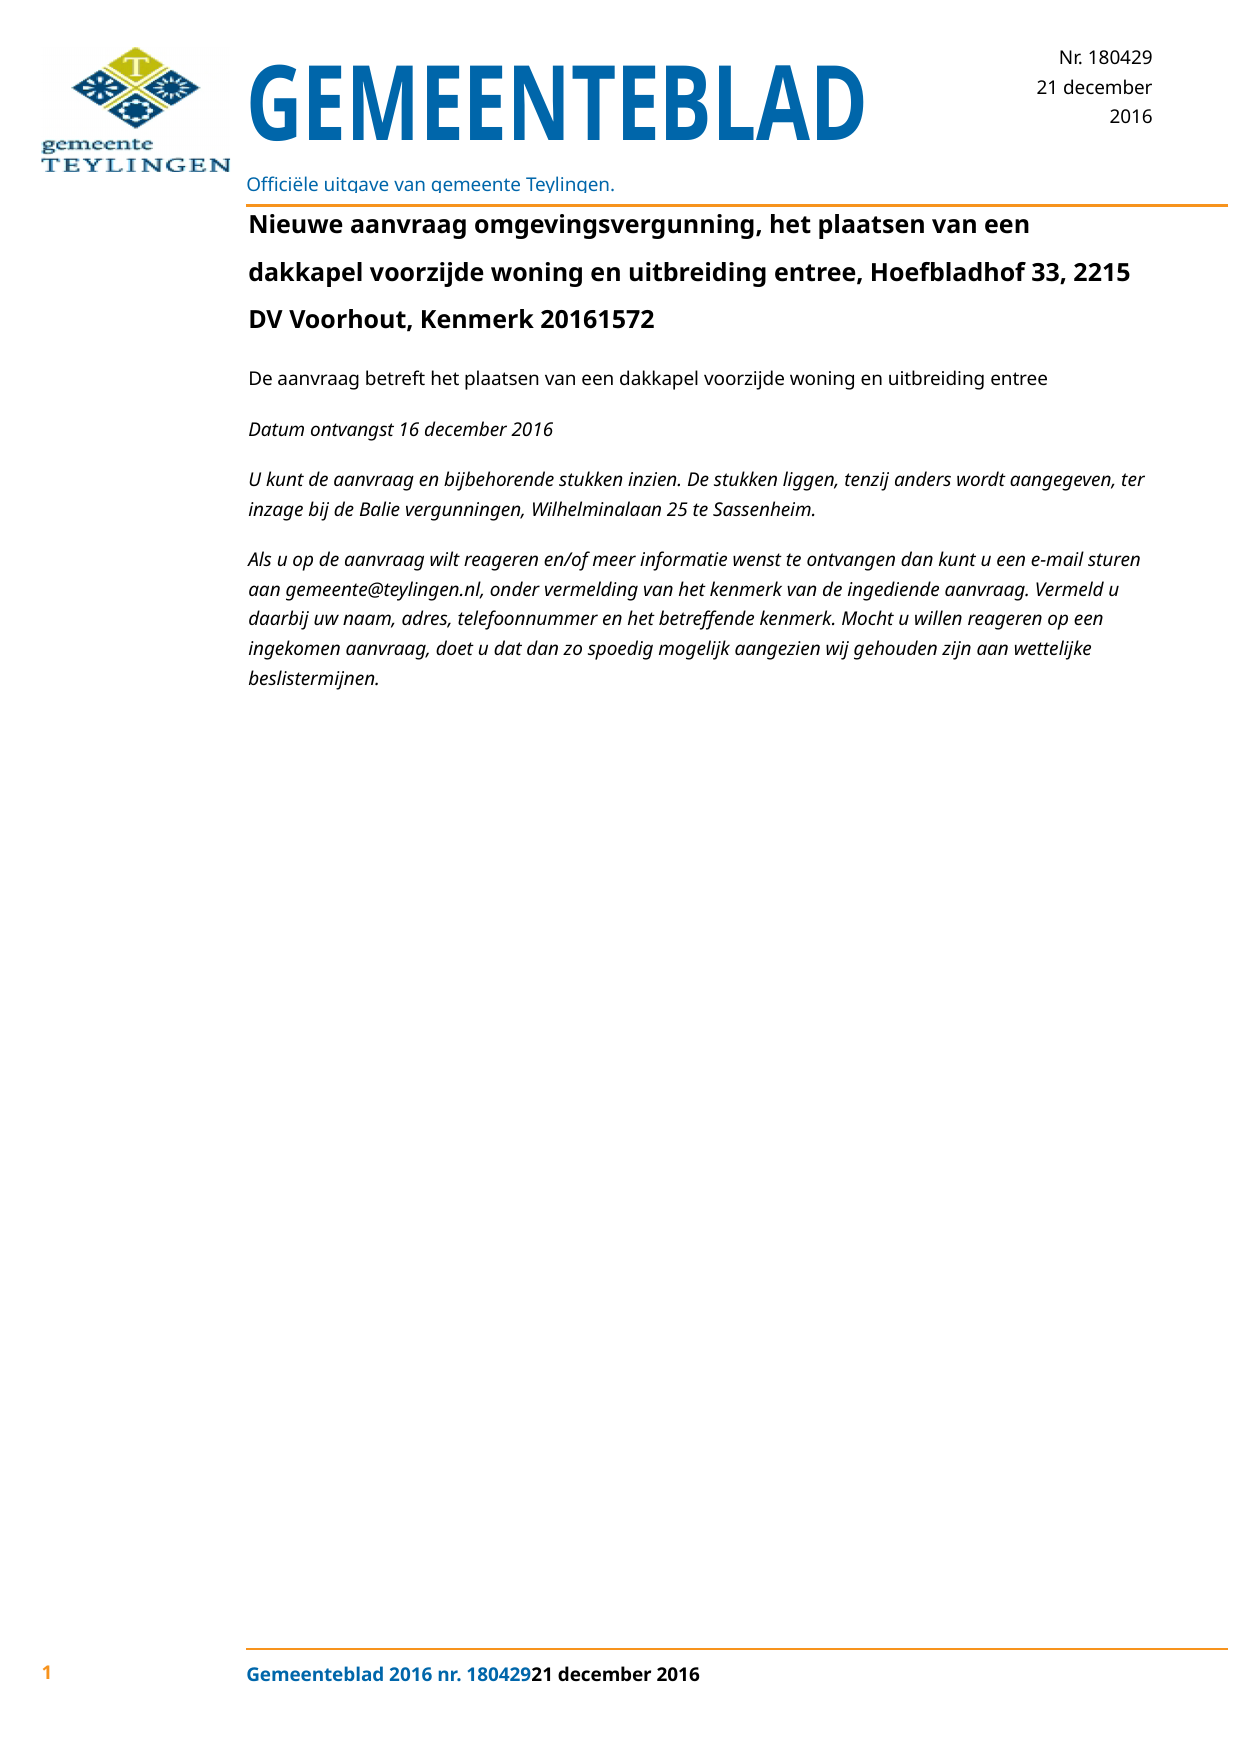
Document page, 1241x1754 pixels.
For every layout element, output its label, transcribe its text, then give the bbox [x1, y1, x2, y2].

text Datum ontvangst 16 december 2016 [248, 416, 1152, 442]
text U kunt de aanvraag en bijbehorende stukken inzien. De stukken liggen, tenzij anders wordt aangegeven, ter inzage bij de Balie vergunningen, Wilhelminalaan 25 te Sassenheim. [248, 466, 1152, 522]
text Als u op de aanvraag wilt reageren en/of meer informatie wenst te ontvangen dan kunt u een e-mail sturen aan gemeente@teylingen.nl, onder vermelding van het kenmerk van de ingediende aanvraag. Vermeld u daarbij uw naam, adres, telefoonnummer en het betreffende kenmerk. Mocht u willen reageren op een ingekomen aanvraag, doet u dat dan zo spoedig mogelijk aangezien wij gehouden zijn aan wettelijke beslistermijnen. [248, 546, 1152, 690]
text Nieuwe aanvraag omgevingsvergunning, het plaatsen van een dakkapel voorzijde woning en uitbreiding entree, Hoefbladhof 33, 2215 DV Voorhout, Kenmerk 20161572 [248, 207, 1152, 336]
text De aanvraag betreft het plaatsen van een dakkapel voorzijde woning en uitbreiding entree [248, 366, 1152, 391]
picture [41, 47, 231, 172]
